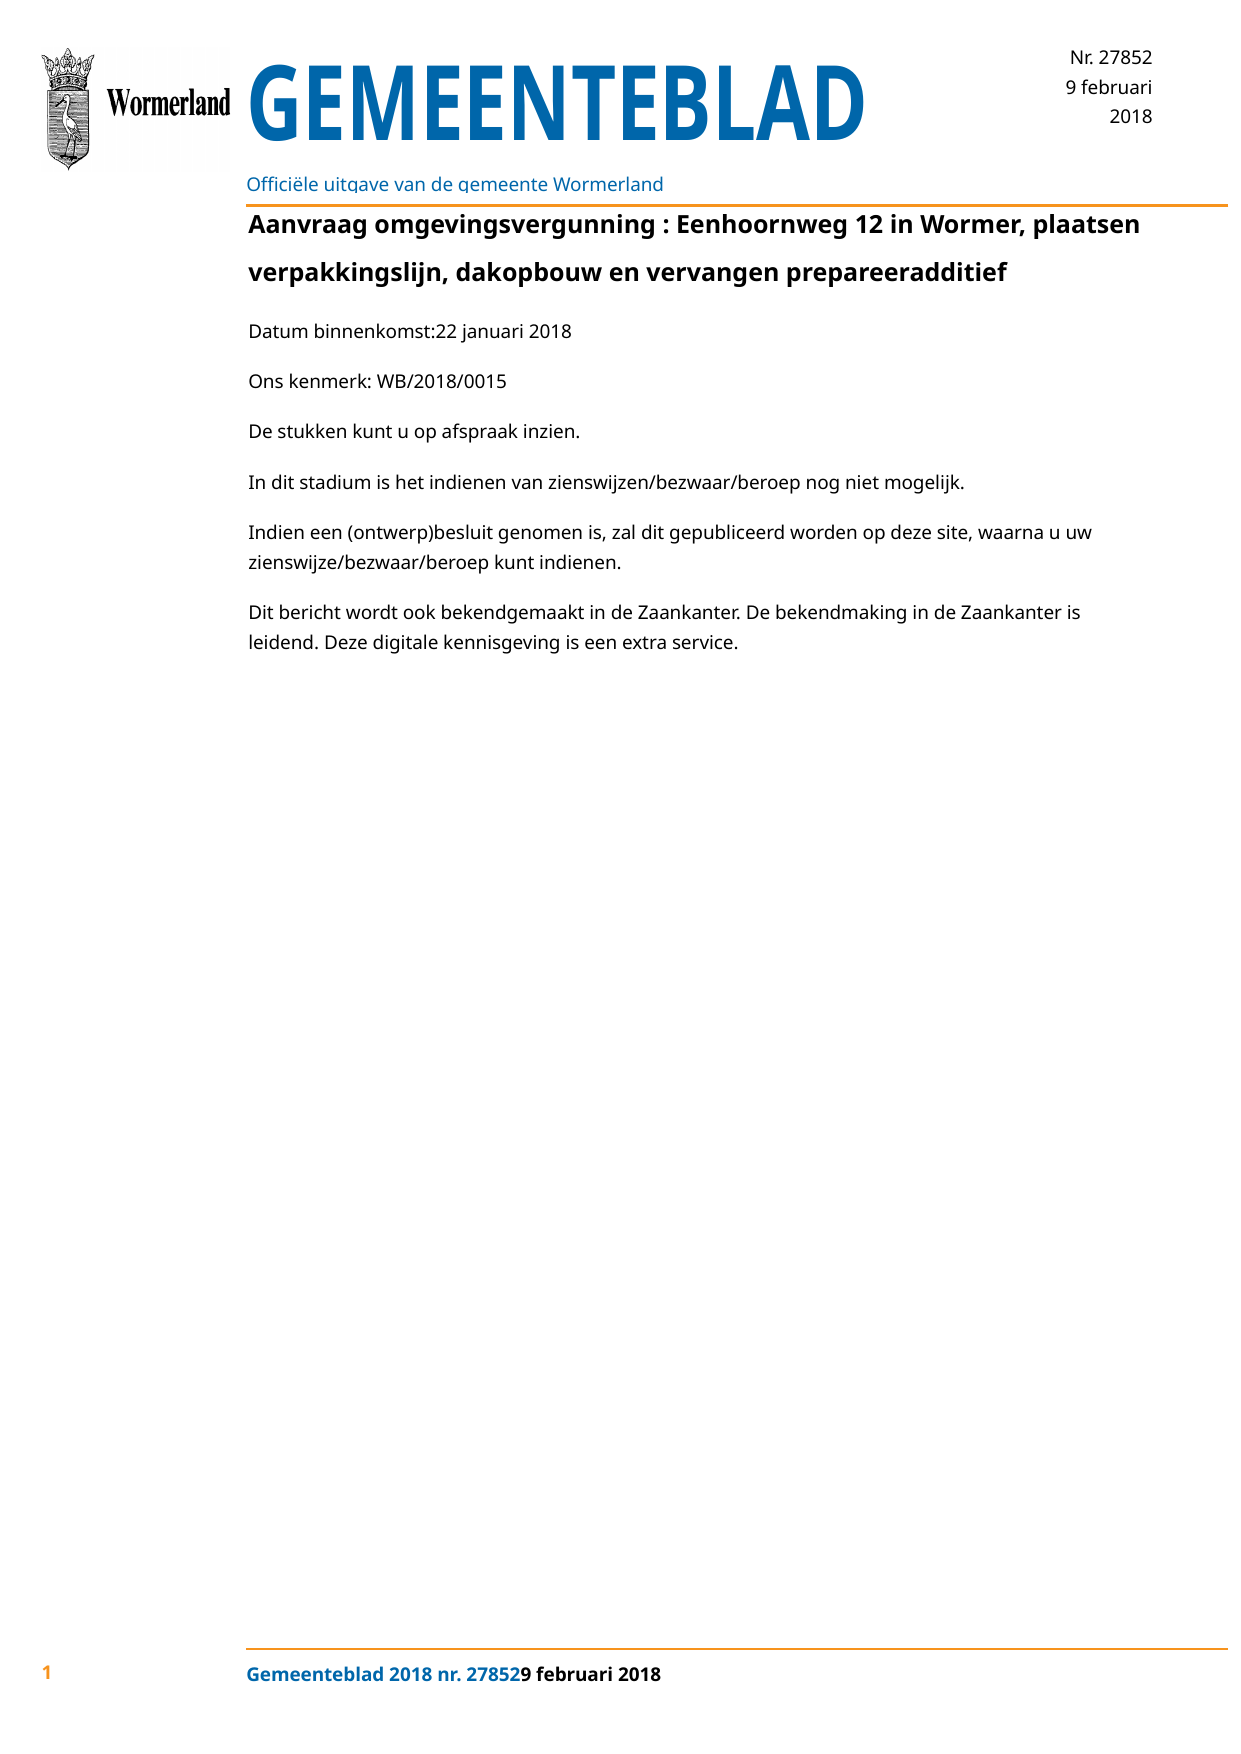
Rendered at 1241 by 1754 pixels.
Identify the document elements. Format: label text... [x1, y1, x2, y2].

text Dit bericht wordt ook bekendgemaakt in de Zaankanter. De bekendmaking in de Zaankanter is leidend. Deze digitale kennisgeving is een extra service. [248, 599, 1152, 655]
text De stukken kunt u op afspraak inzien. [248, 419, 1152, 444]
text Indien een (ontwerp)besluit genomen is, zal dit gepubliceerd worden op deze site, waarna u uw zienswijze/bezwaar/beroep kunt indienen. [248, 519, 1152, 575]
text Datum binnenkomst:22 januari 2018 [248, 318, 1152, 344]
text Aanvraag omgevingsvergunning : Eenhoornweg 12 in Wormer, plaatsen verpakkingslijn, dakopbouw en vervangen prepareeradditief [248, 207, 1152, 288]
text Ons kenmerk: WB/2018/0015 [248, 368, 1152, 394]
text In dit stadium is het indienen van zienswijzen/bezwaar/beroep nog niet mogelijk. [248, 469, 1152, 495]
picture [41, 47, 231, 172]
